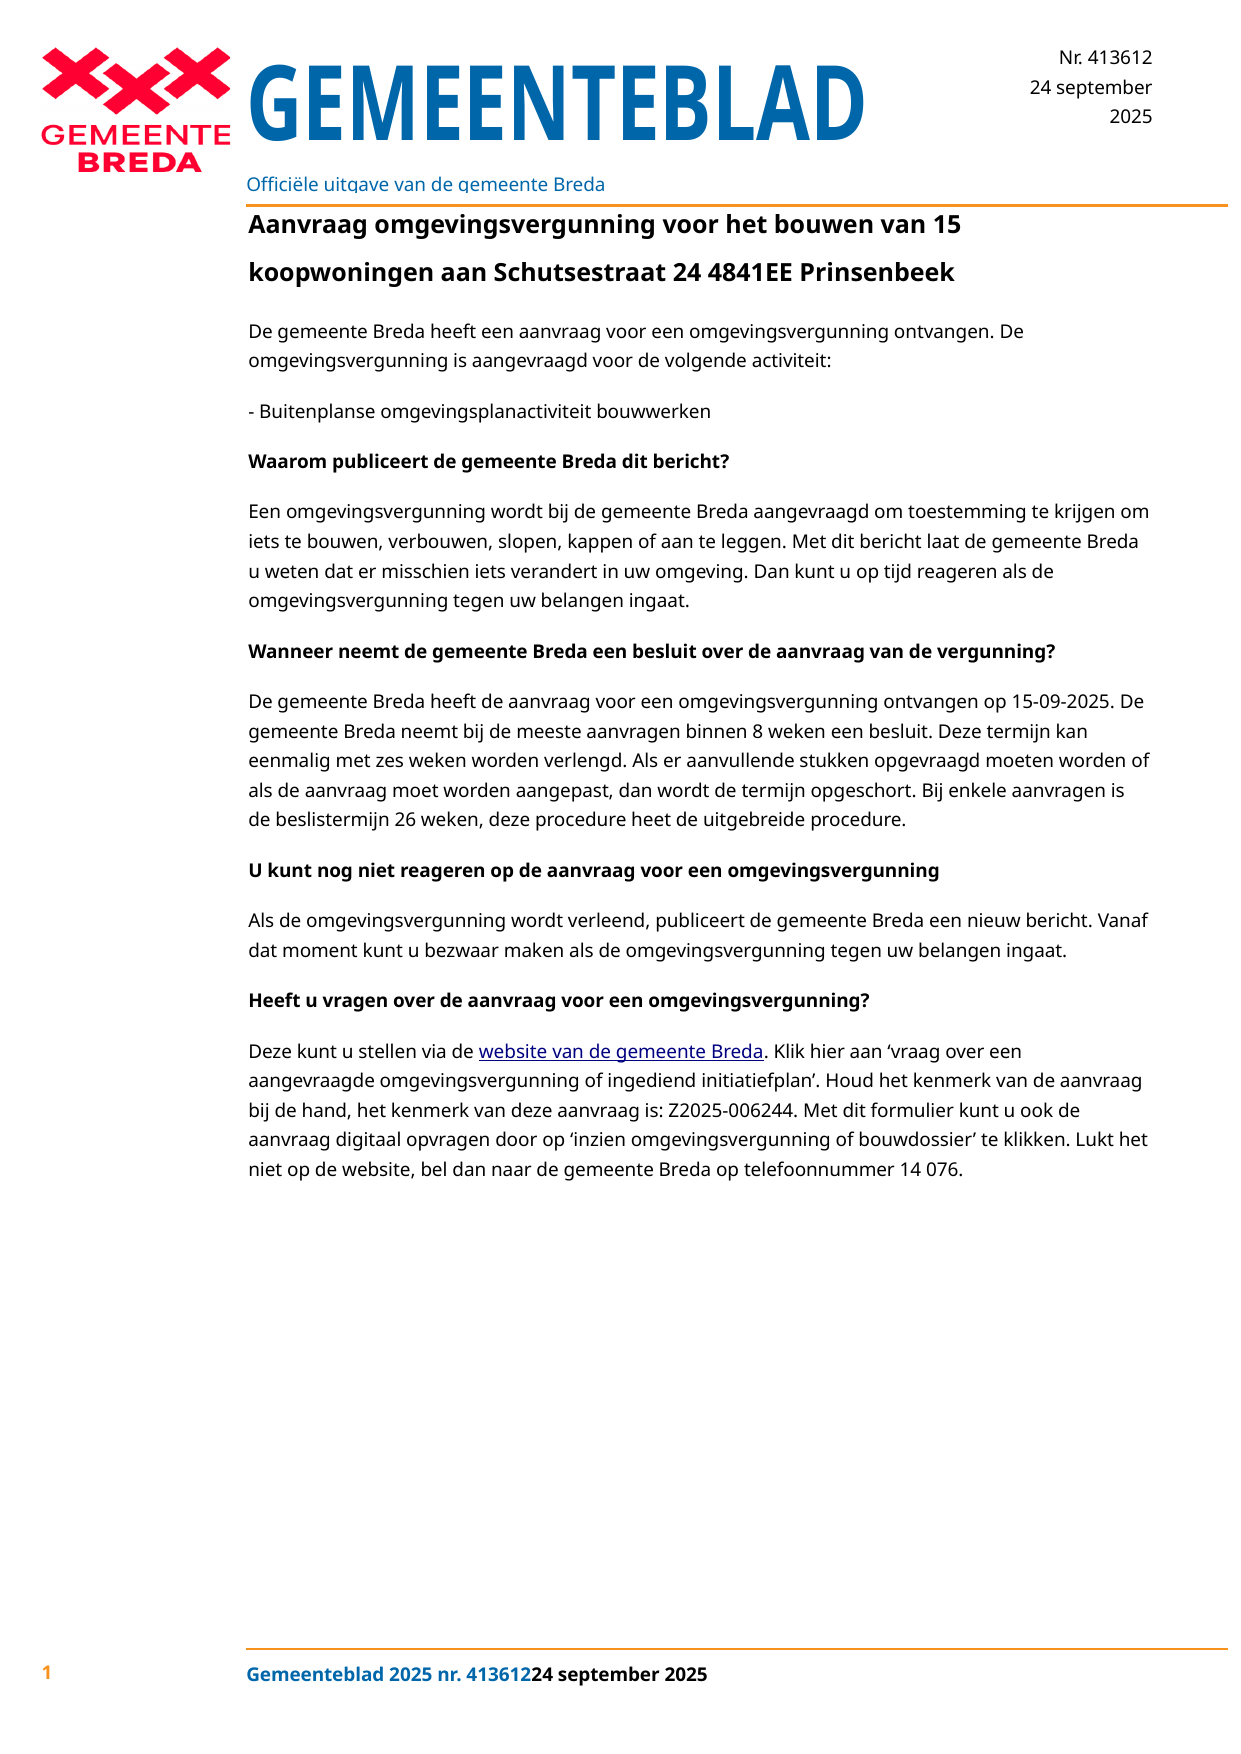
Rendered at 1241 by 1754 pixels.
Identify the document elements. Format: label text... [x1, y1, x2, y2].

text - Buitenplanse omgevingsplanactiviteit bouwwerken [248, 398, 1152, 424]
text Wanneer neemt de gemeente Breda een besluit over de aanvraag van de vergunning? [248, 638, 1152, 664]
text Als de omgevingsvergunning wordt verleend, publiceert de gemeente Breda een nieuw bericht. Vanaf dat moment kunt u bezwaar maken als de omgevingsvergunning tegen uw belangen ingaat. [248, 907, 1152, 963]
text Aanvraag omgevingsvergunning voor het bouwen van 15 koopwoningen aan Schutsestraat 24 4841EE Prinsenbeek [248, 207, 1152, 288]
picture [41, 47, 231, 172]
text U kunt nog niet reageren op de aanvraag voor een omgevingsvergunning [248, 857, 1152, 883]
text De gemeente Breda heeft een aanvraag voor een omgevingsvergunning ontvangen. De omgevingsvergunning is aangevraagd voor de volgende activiteit: [248, 318, 1152, 373]
text Heeft u vragen over de aanvraag voor een omgevingsvergunning? [248, 987, 1152, 1013]
text Deze kunt u stellen via de website van de gemeente Breda. Klik hier aan ‘vraag over een aangevraagde omgevingsvergunning of ingediend initiatiefplan’. Houd het kenmerk van de aanvraag bij de hand, het kenmerk van deze aanvraag is: Z2025-006244. Met dit formulier kunt u ook de aanvraag digitaal opvragen door op ‘inzien omgevingsvergunning of bouwdossier’ te klikken. Lukt het niet op de website, bel dan naar de gemeente Breda op telefoonnummer 14 076. [248, 1038, 1152, 1182]
text Waarom publiceert de gemeente Breda dit bericht? [248, 448, 1152, 474]
text De gemeente Breda heeft de aanvraag voor een omgevingsvergunning ontvangen op 15-09-2025. De gemeente Breda neemt bij de meeste aanvragen binnen 8 weken een besluit. Deze termijn kan eenmalig met zes weken worden verlengd. Als er aanvullende stukken opgevraagd moeten worden of als de aanvraag moet worden aangepast, dan wordt de termijn opgeschort. Bij enkele aanvragen is de beslistermijn 26 weken, deze procedure heet de uitgebreide procedure. [248, 688, 1152, 832]
text Een omgevingsvergunning wordt bij de gemeente Breda aangevraagd om toestemming te krijgen om iets te bouwen, verbouwen, slopen, kappen of aan te leggen. Met dit bericht laat de gemeente Breda u weten dat er misschien iets verandert in uw omgeving. Dan kunt u op tijd reageren als de omgevingsvergunning tegen uw belangen ingaat. [248, 499, 1152, 613]
